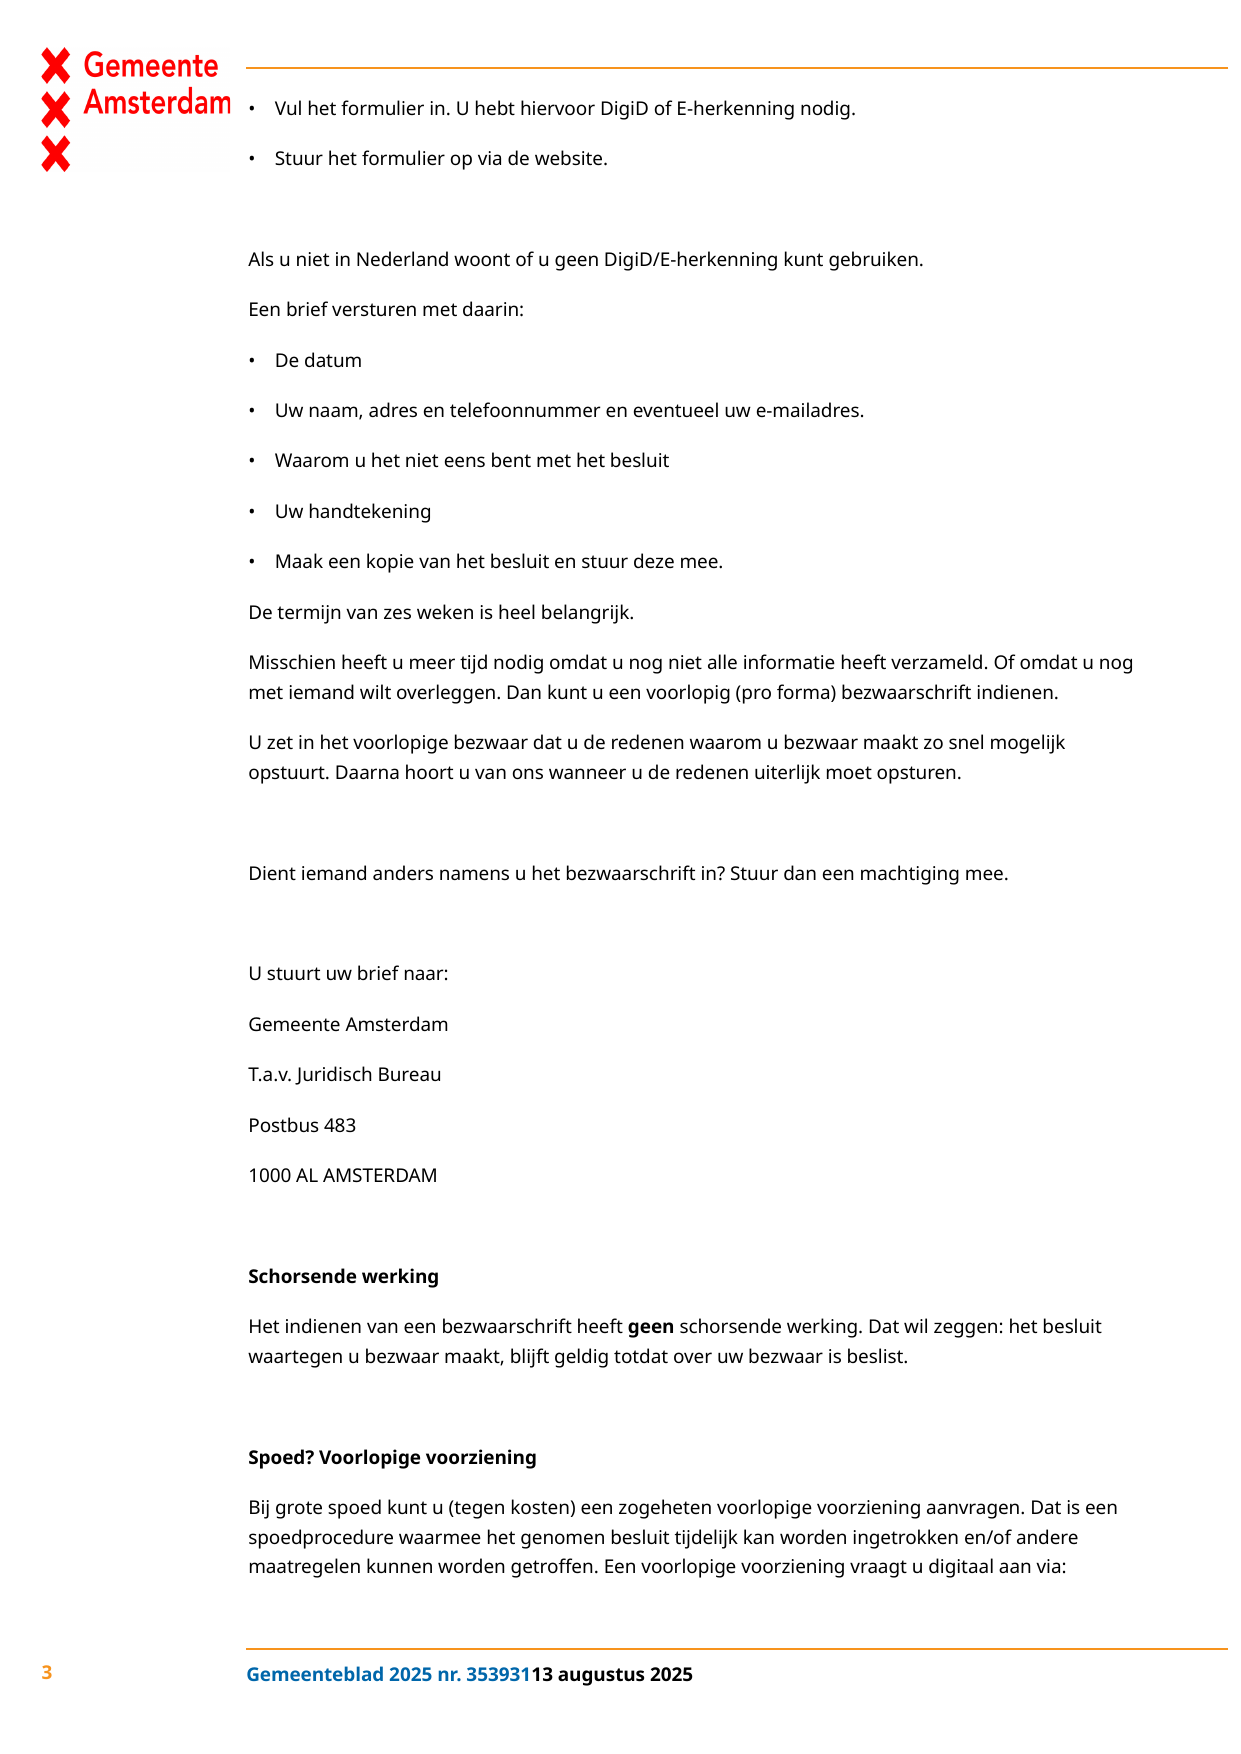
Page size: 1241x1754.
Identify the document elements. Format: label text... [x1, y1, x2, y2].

text • Uw handtekening [248, 498, 1152, 524]
text Een brief versturen met daarin: [248, 296, 1152, 322]
text Bij grote spoed kunt u (tegen kosten) een zogeheten voorlopige voorziening aanvragen. Dat is een spoedprocedure waarmee het genomen besluit tijdelijk kan worden ingetrokken en/of andere maatregelen kunnen worden getroffen. Een voorlopige voorziening vraagt u digitaal aan via: [248, 1494, 1152, 1579]
text U zet in het voorlopige bezwaar dat u de redenen waarom u bezwaar maakt zo snel mogelijk opstuurt. Daarna hoort u van ons wanneer u de redenen uiterlijk moet opsturen. [248, 729, 1152, 785]
text • Uw naam, adres en telefoonnummer en eventueel uw e-mailadres. [248, 397, 1152, 423]
text 1000 AL AMSTERDAM [248, 1162, 1152, 1188]
text Het indienen van een bezwaarschrift heeft geen schorsende werking. Dat wil zeggen: het besluit waartegen u bezwaar maakt, blijft geldig totdat over uw bezwaar is beslist. [248, 1313, 1152, 1369]
text Postbus 483 [248, 1112, 1152, 1138]
text De termijn van zes weken is heel belangrijk. [248, 599, 1152, 625]
text Gemeente Amsterdam [248, 1011, 1152, 1037]
text Dient iemand anders namens u het bezwaarschrift in? Stuur dan een machtiging mee. [248, 860, 1152, 886]
text Als u niet in Nederland woont of u geen DigiD/E-herkenning kunt gebruiken. [248, 246, 1152, 272]
text U stuurt uw brief naar: [248, 961, 1152, 986]
text Spoed? Voorlopige voorziening [248, 1444, 1152, 1470]
text • Vul het formulier in. U hebt hiervoor DigiD of E-herkenning nodig. [248, 95, 1152, 121]
text T.a.v. Juridisch Bureau [248, 1061, 1152, 1087]
text • Waarom u het niet eens bent met het besluit [248, 448, 1152, 473]
text • Stuur het formulier op via de website. [248, 145, 1152, 171]
text Misschien heeft u meer tijd nodig omdat u nog niet alle informatie heeft verzameld. Of omdat u nog met iemand wilt overleggen. Dan kunt u een voorlopig (pro forma) bezwaarschrift indienen. [248, 649, 1152, 705]
picture [41, 47, 231, 172]
text • De datum [248, 347, 1152, 373]
text • Maak een kopie van het besluit en stuur deze mee. [248, 548, 1152, 574]
text Schorsende werking [248, 1263, 1152, 1289]
